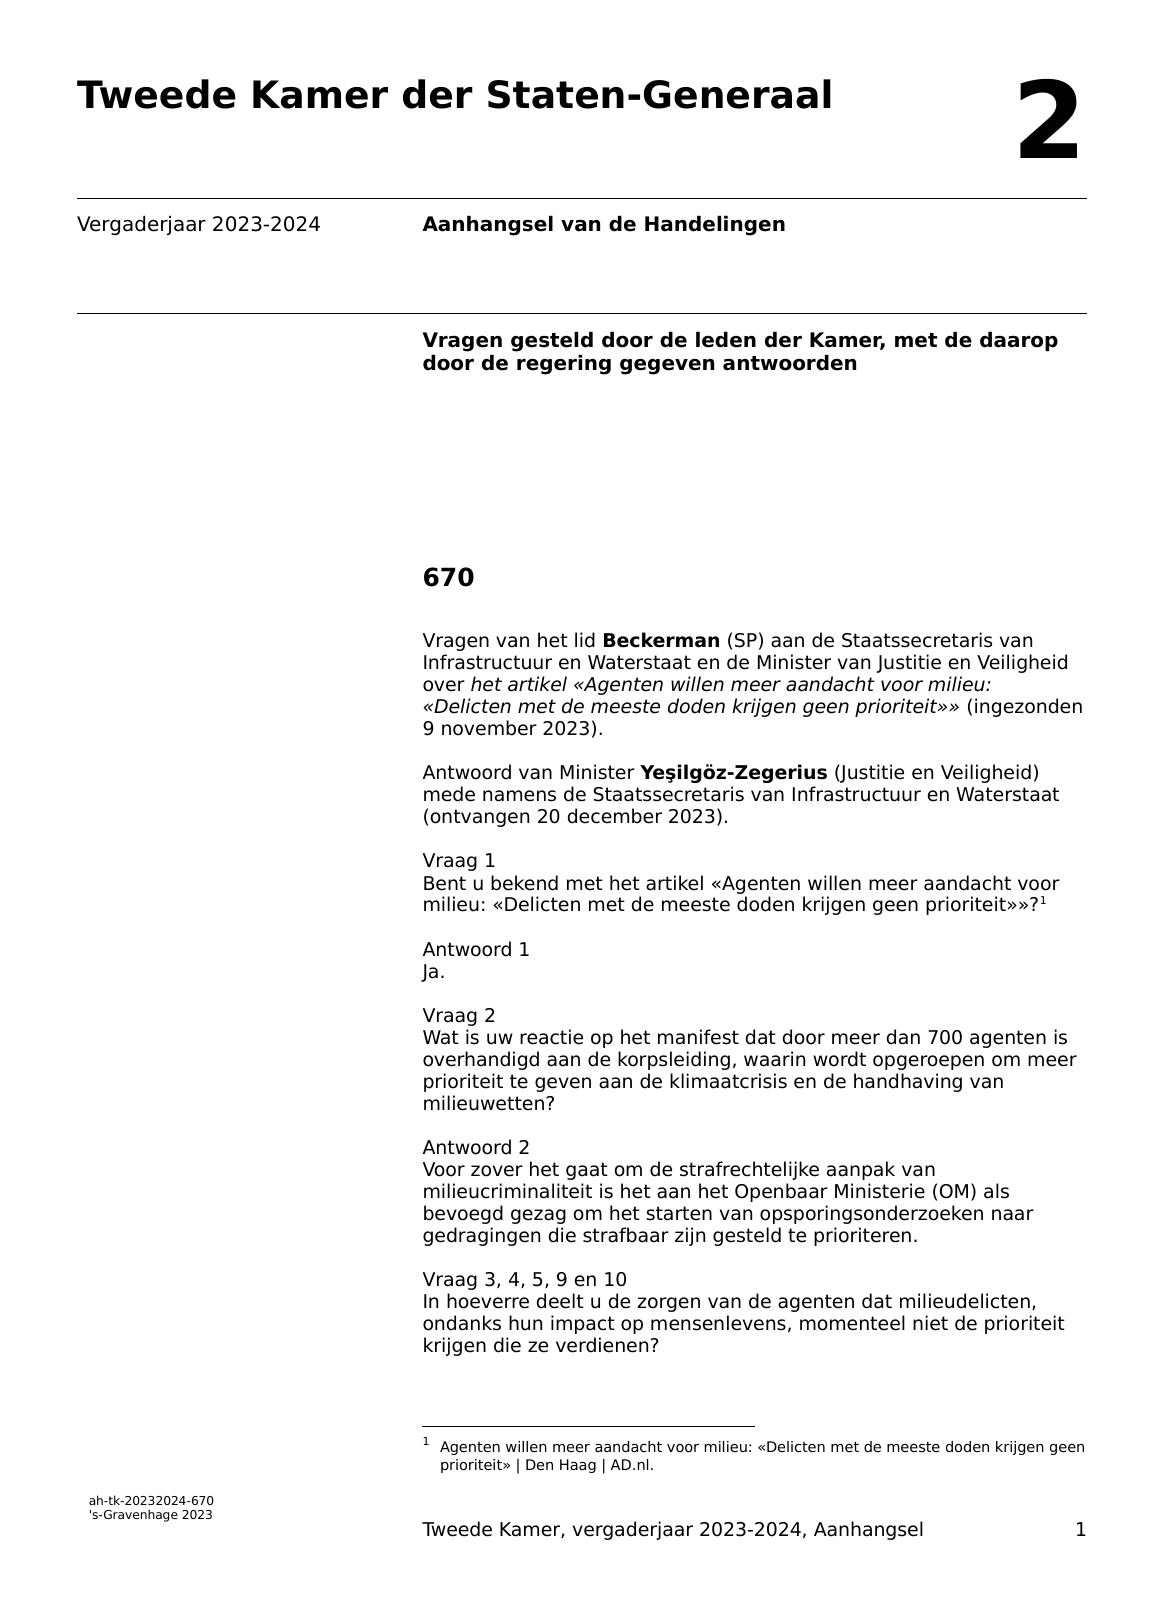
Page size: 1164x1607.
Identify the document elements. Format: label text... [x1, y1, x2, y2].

text ah-tk-20232024-670 [88, 1494, 323, 1508]
text In hoeverre deelt u de zorgen van de agenten dat milieudelicten, ondanks hun impact op mensenlevens, momenteel niet de prioriteit krijgen die ze verdienen? [422, 1291, 1087, 1357]
table_cell Vragen gesteld door de leden der Kamer, met de daarop door de regering gegeven antwoorden [422, 314, 1087, 375]
table_cell Aanhangsel van de Handelingen [422, 199, 1087, 313]
text Agenten willen meer aandacht voor milieu: «Delicten met de meeste doden krijgen geen prioriteit» | Den Haag | AD.nl. [422, 1435, 1087, 1474]
text Wat is uw reactie op het manifest dat door meer dan 700 agenten is overhandigd aan de korpsleiding, waarin wordt opgeroepen om meer prioriteit te geven aan de klimaatcrisis en de handhaving van milieuwetten? [422, 1027, 1087, 1114]
text Antwoord 2 [422, 1137, 1087, 1159]
text Vraag 1 [422, 850, 1087, 872]
text 's-Gravenhage 2023 [88, 1508, 323, 1522]
text Antwoord van Minister Yeşilgöz-Zegerius (Justitie en Veiligheid) mede namens de Staatssecretaris van Infrastructuur en Waterstaat (ontvangen 20 december 2023). [422, 762, 1087, 828]
table_cell [77, 314, 422, 375]
text Vraag 3, 4, 5, 9 en 10 [422, 1269, 1087, 1291]
text Antwoord 1 [422, 938, 1087, 961]
table_cell Vergaderjaar 2023-2024 [77, 199, 422, 313]
text Vragen van het lid Beckerman (SP) aan de Staatssecretaris van Infrastructuur en Waterstaat en de Minister van Justitie en Veiligheid over het artikel «Agenten willen meer aandacht voor milieu: «Delicten met de meeste doden krijgen geen prioriteit»» (ingezonden 9 november 2023). [422, 630, 1087, 740]
text Bent u bekend met het artikel «Agenten willen meer aandacht voor milieu: «Delicten met de meeste doden krijgen geen prioriteit»»? [422, 872, 1087, 916]
text Ja. [422, 961, 1087, 982]
table_header 2 [886, 59, 1087, 198]
text 670 [422, 563, 1087, 592]
table_header Tweede Kamer der Staten-Generaal [77, 59, 886, 198]
text Vraag 2 [422, 1005, 1087, 1027]
text Voor zover het gaat om de strafrechtelijke aanpak van milieucriminaliteit is het aan het Openbaar Ministerie (OM) als bevoegd gezag om het starten van opsporingsonderzoeken naar gedragingen die strafbaar zijn gesteld te prioriteren. [422, 1159, 1087, 1247]
